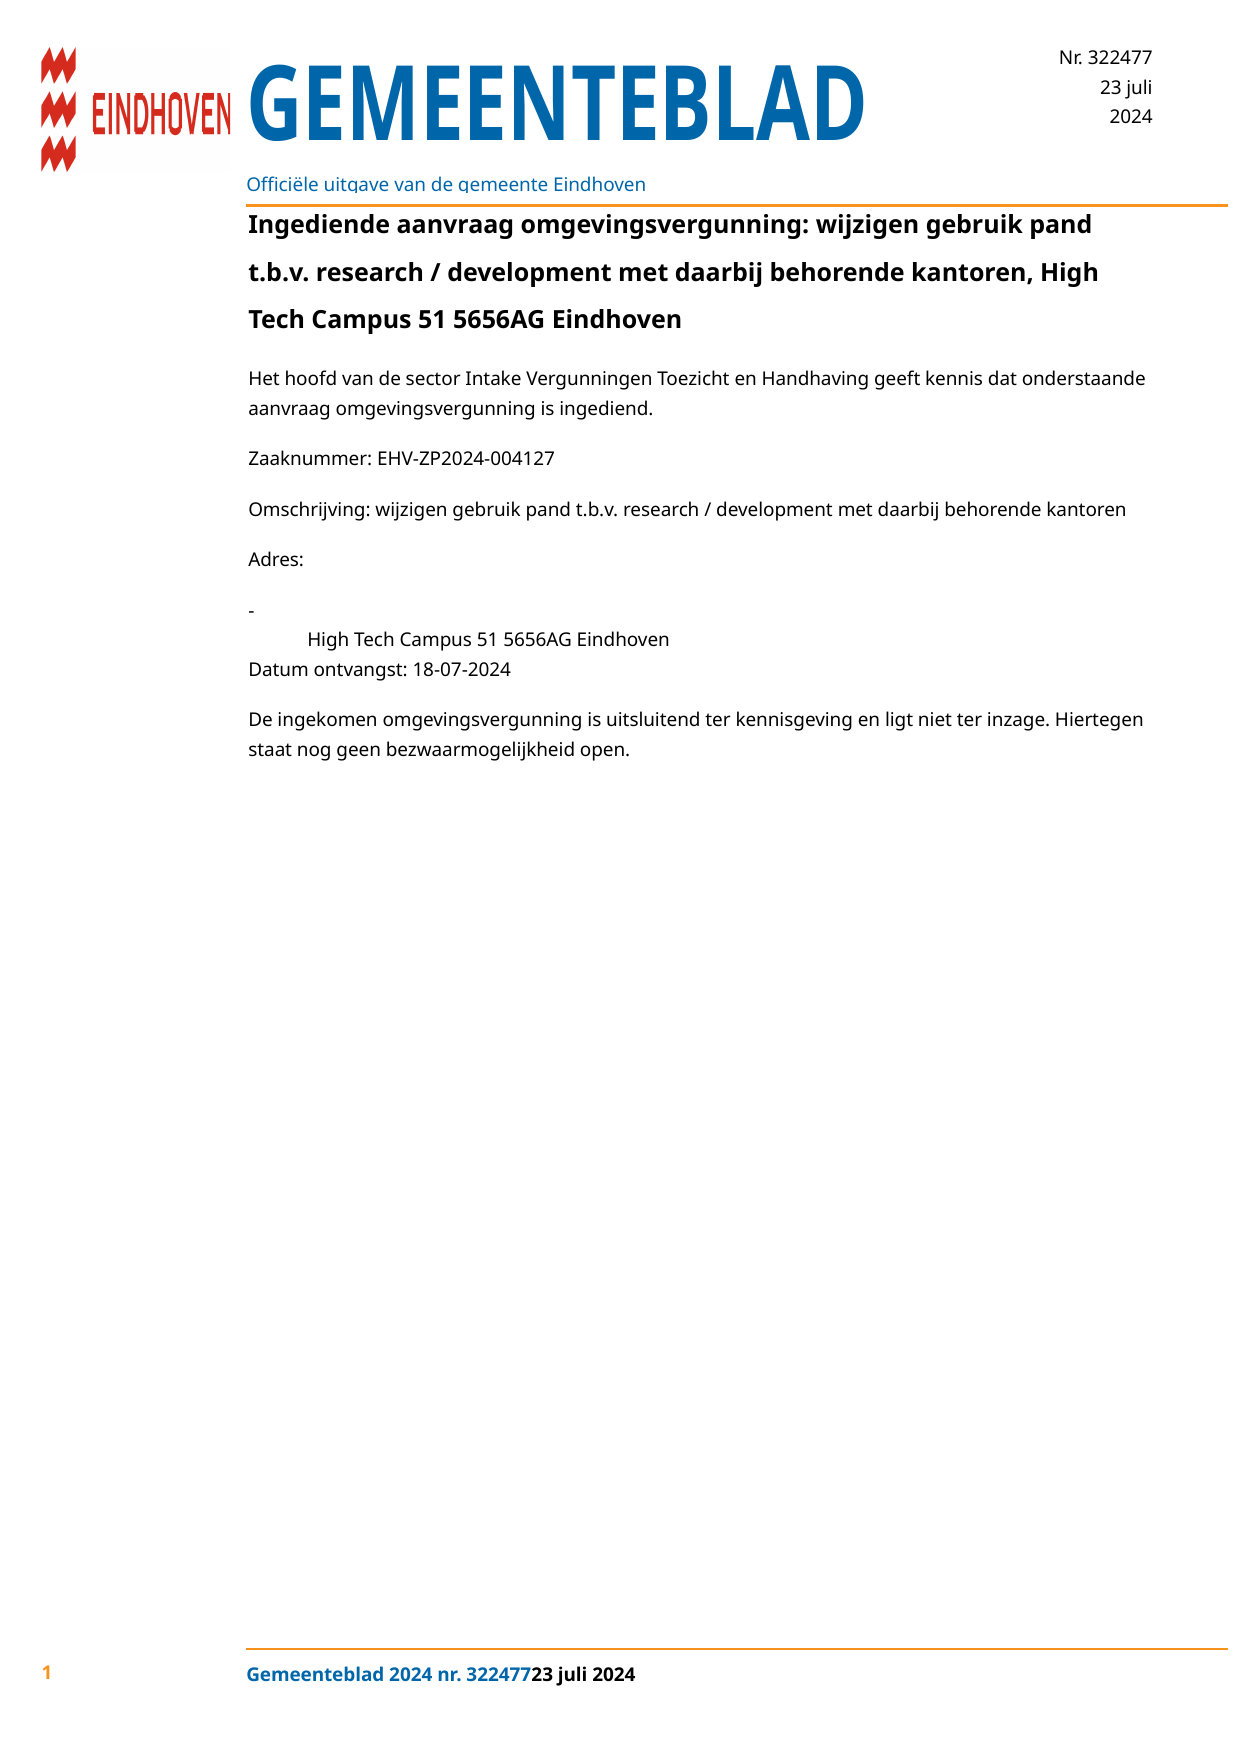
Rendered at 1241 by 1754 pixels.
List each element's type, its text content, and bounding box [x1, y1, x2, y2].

text Datum ontvangst: 18-07-2024 [248, 656, 1152, 682]
picture [41, 47, 231, 172]
text Zaaknummer: EHV-ZP2024-004127 [248, 446, 1152, 471]
text De ingekomen omgevingsvergunning is uitsluitend ter kennisgeving en ligt niet ter inzage. Hiertegen staat nog geen bezwaarmogelijkheid open. [248, 706, 1152, 762]
text Adres: [248, 546, 1152, 572]
text Het hoofd van de sector Intake Vergunningen Toezicht en Handhaving geeft kennis dat onderstaande aanvraag omgevingsvergunning is ingediend. [248, 366, 1152, 421]
list High Tech Campus 51 5656AG Eindhoven [248, 626, 1152, 652]
text Omschrijving: wijzigen gebruik pand t.b.v. research / development met daarbij behorende kantoren [248, 496, 1152, 522]
text Ingediende aanvraag omgevingsvergunning: wijzigen gebruik pand t.b.v. research / development met daarbij behorende kantoren, High Tech Campus 51 5656AG Eindhoven [248, 207, 1152, 336]
